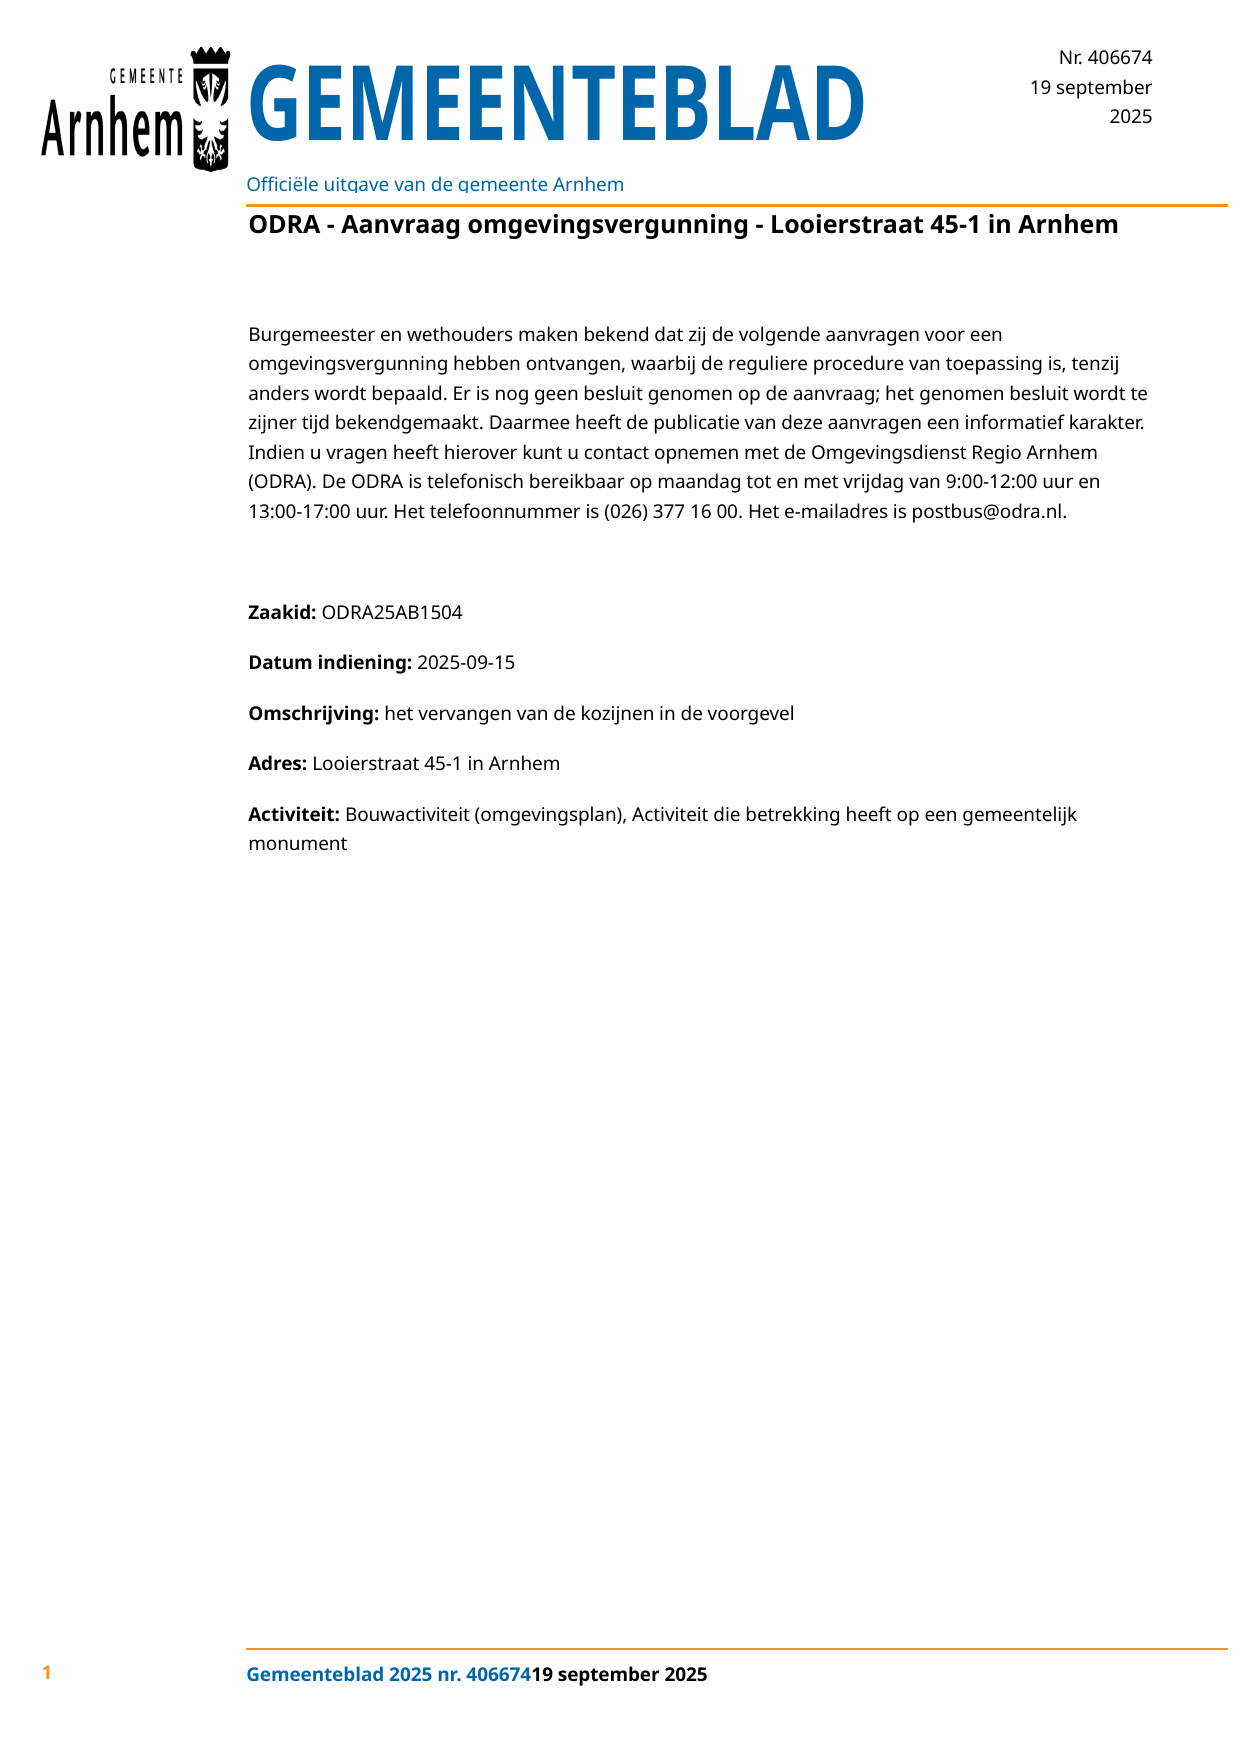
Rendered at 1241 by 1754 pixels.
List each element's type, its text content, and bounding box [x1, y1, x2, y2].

text Datum indiening: 2025-09-15 [248, 649, 1152, 675]
text Zaakid: ODRA25AB1504 [248, 599, 1152, 625]
picture [41, 47, 231, 172]
text Adres: Looierstraat 45-1 in Arnhem [248, 750, 1152, 776]
text Omschrijving: het vervangen van de kozijnen in de voorgevel [248, 700, 1152, 726]
text Activiteit: Bouwactiviteit (omgevingsplan), Activiteit die betrekking heeft op een gemeentelijk monument [248, 801, 1152, 856]
text Burgemeester en wethouders maken bekend dat zij de volgende aanvragen voor een omgevingsvergunning hebben ontvangen, waarbij de reguliere procedure van toepassing is, tenzij anders wordt bepaald. Er is nog geen besluit genomen op de aanvraag; het genomen besluit wordt te zijner tijd bekendgemaakt. Daarmee heeft de publicatie van deze aanvragen een informatief karakter. Indien u vragen heeft hierover kunt u contact opnemen met de Omgevingsdienst Regio Arnhem (ODRA). De ODRA is telefonisch bereikbaar op maandag tot en met vrijdag van 9:00-12:00 uur en 13:00-17:00 uur. Het telefoonnummer is (026) 377 16 00. Het e-mailadres is postbus@odra.nl. [248, 321, 1152, 524]
text ODRA - Aanvraag omgevingsvergunning - Looierstraat 45-1 in Arnhem [248, 207, 1152, 241]
